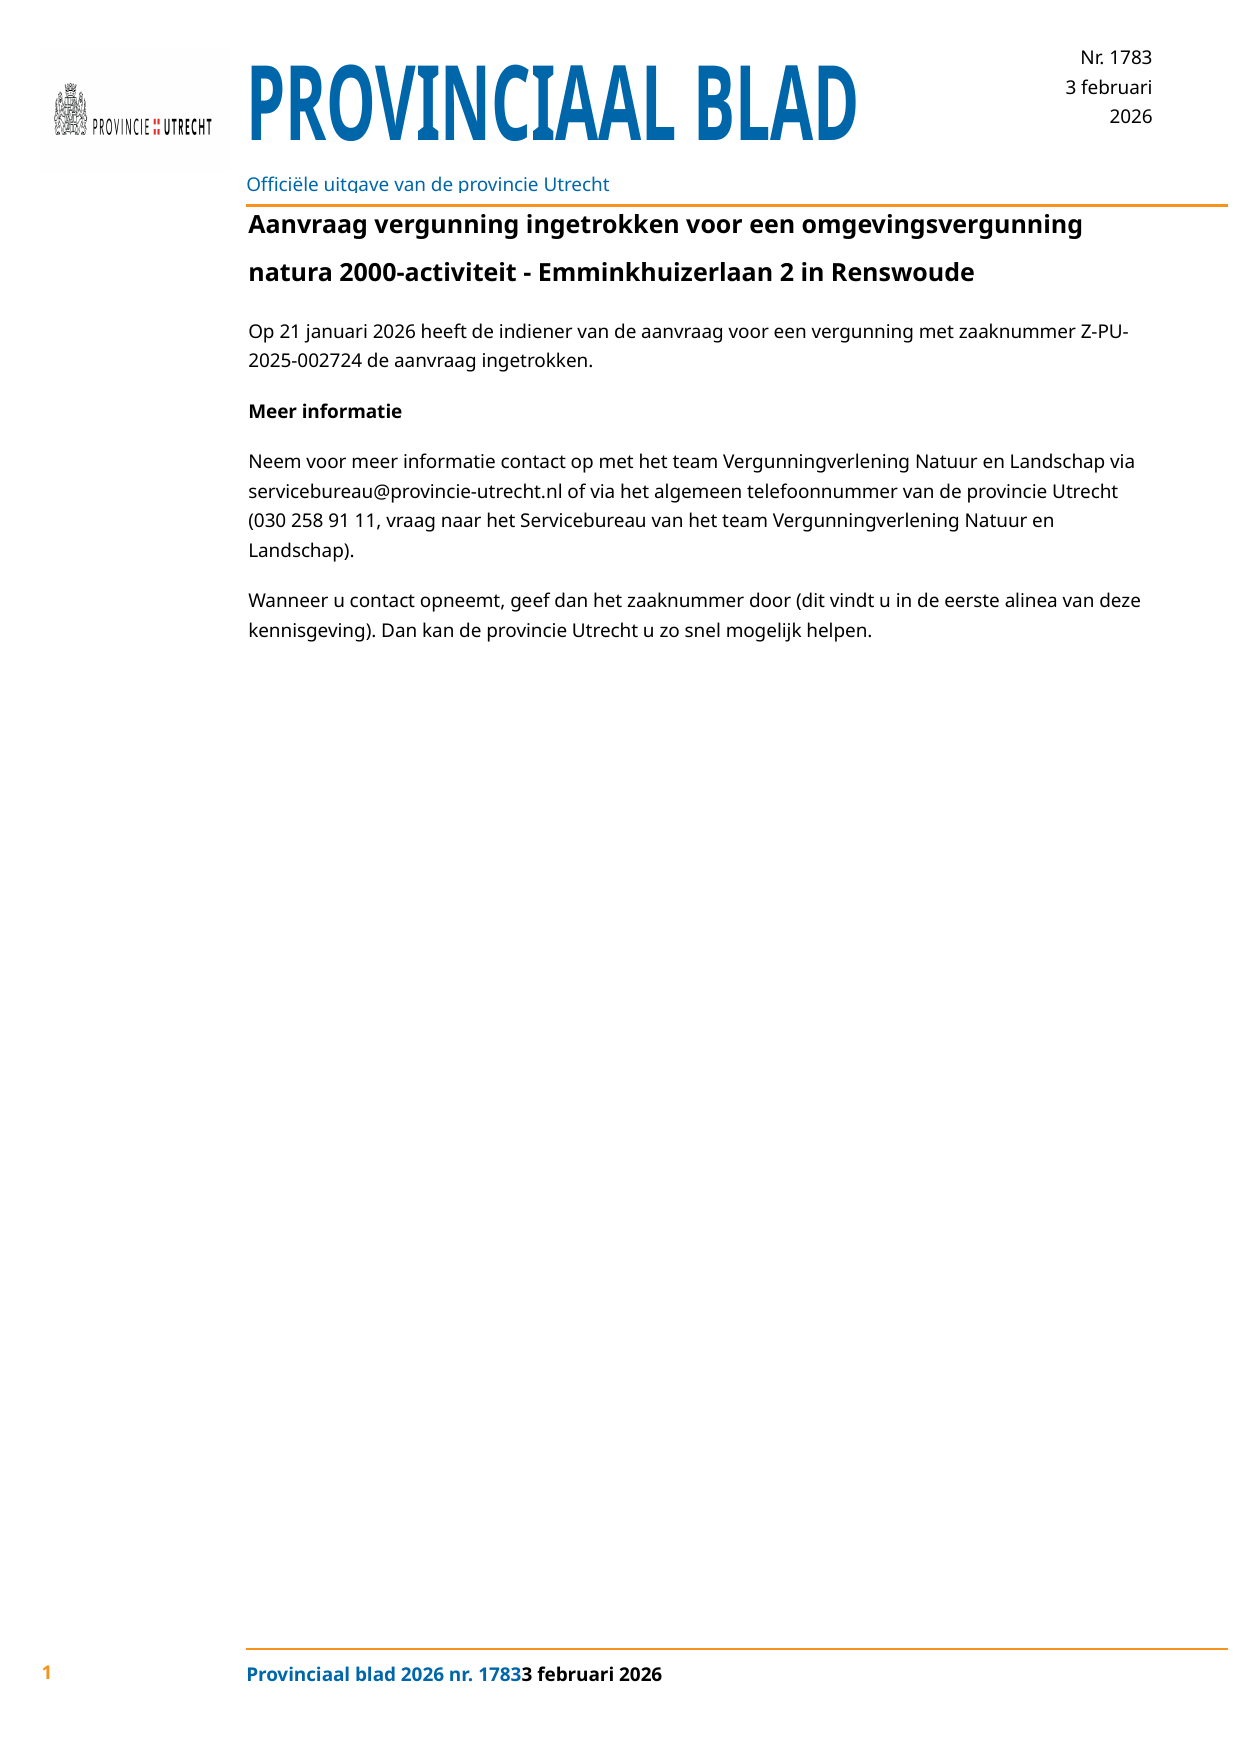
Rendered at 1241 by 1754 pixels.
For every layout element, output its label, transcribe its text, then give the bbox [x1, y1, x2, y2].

text Wanneer u contact opneemt, geef dan het zaaknummer door (dit vindt u in de eerste alinea van deze kennisgeving). Dan kan de provincie Utrecht u zo snel mogelijk helpen. [248, 587, 1152, 643]
picture [41, 47, 231, 172]
text Meer informatie [248, 398, 1152, 424]
text Op 21 januari 2026 heeft de indiener van de aanvraag voor een vergunning met zaaknummer Z-PU-2025-002724 de aanvraag ingetrokken. [248, 318, 1152, 373]
text Neem voor meer informatie contact op met het team Vergunningverlening Natuur en Landschap via servicebureau@provincie-utrecht.nl of via het algemeen telefoonnummer van de provincie Utrecht (030 258 91 11, vraag naar het Servicebureau van het team Vergunningverlening Natuur en Landschap). [248, 448, 1152, 563]
text Aanvraag vergunning ingetrokken voor een omgevingsvergunning natura 2000-activiteit - Emminkhuizerlaan 2 in Renswoude [248, 207, 1152, 288]
